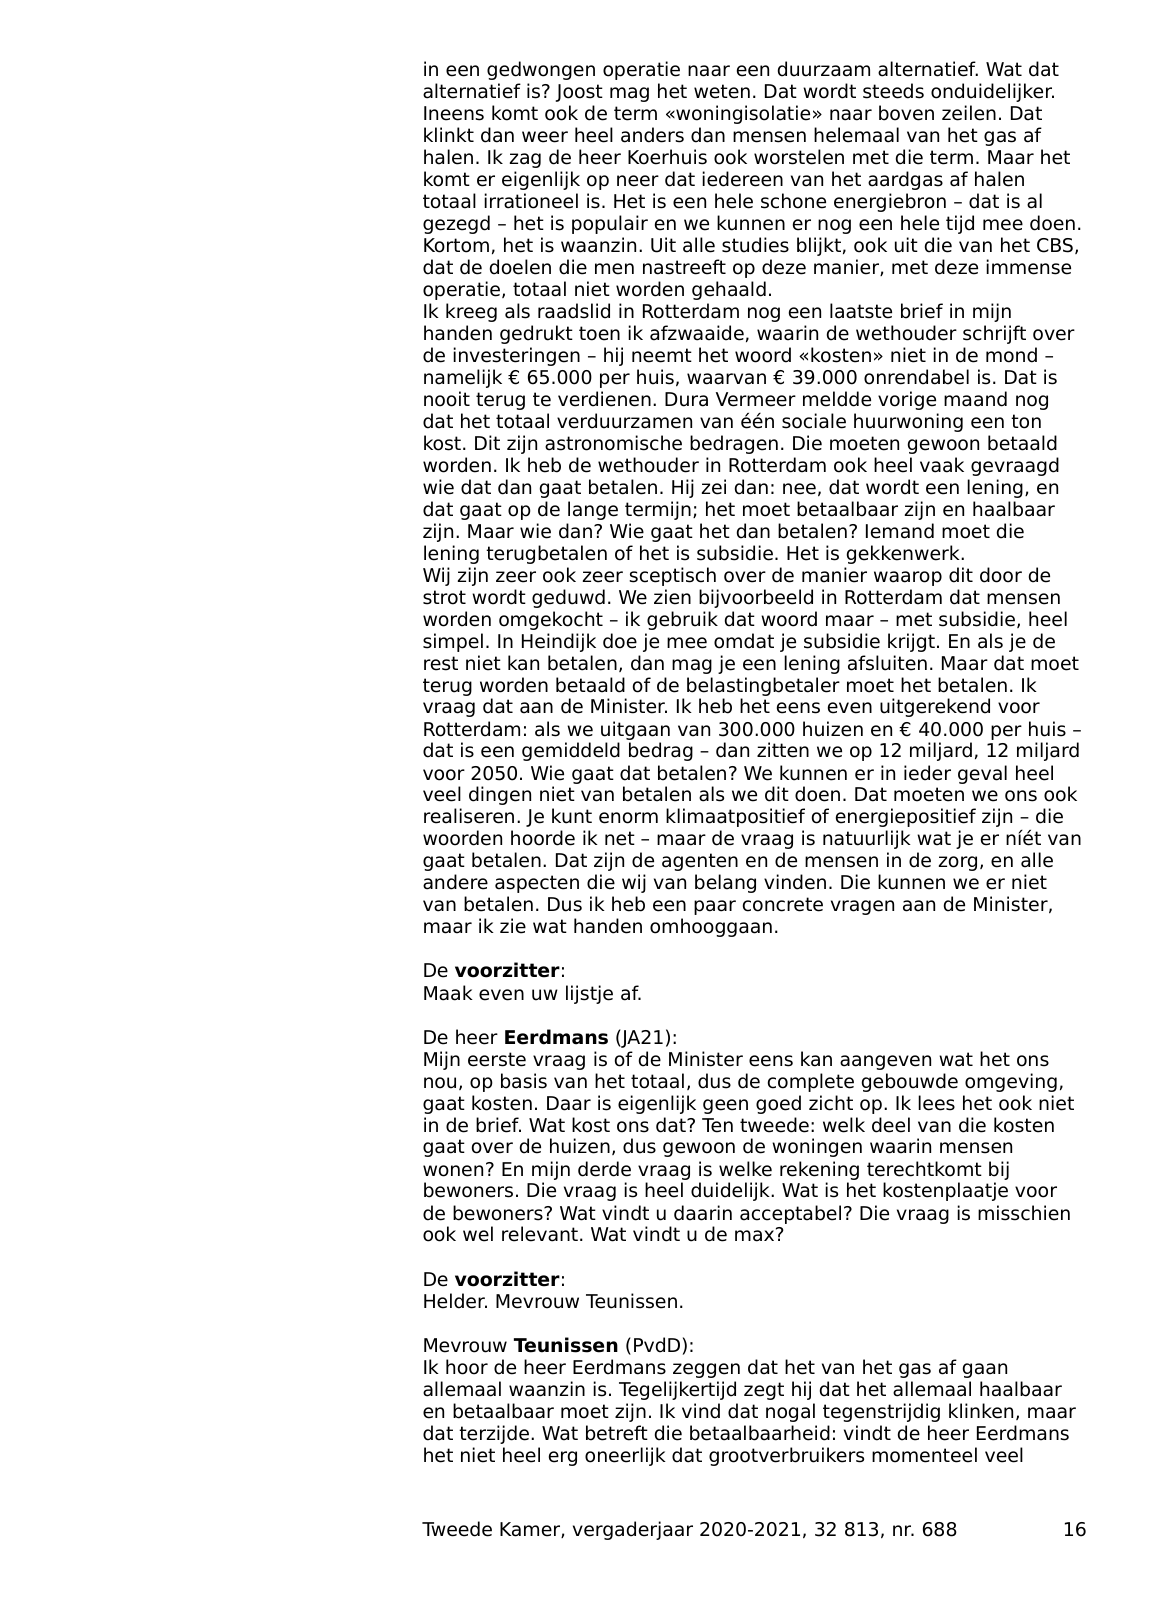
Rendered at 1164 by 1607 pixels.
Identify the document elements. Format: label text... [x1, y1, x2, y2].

text De heer Eerdmans (JA21): [422, 1027, 1087, 1048]
text in een gedwongen operatie naar een duurzaam alternatief. Wat dat alternatief is? Joost mag het weten. Dat wordt steeds onduidelijker. Ineens komt ook de term «woningisolatie» naar boven zeilen. Dat klinkt dan weer heel anders dan mensen helemaal van het gas af halen. Ik zag de heer Koerhuis ook worstelen met die term. Maar het komt er eigenlijk op neer dat iedereen van het aardgas af halen totaal irrationeel is. Het is een hele schone energiebron – dat is al gezegd – het is populair en we kunnen er nog een hele tijd mee doen. Kortom, het is waanzin. Uit alle studies blijkt, ook uit die van het CBS, dat de doelen die men nastreeft op deze manier, met deze immense operatie, totaal niet worden gehaald. [422, 59, 1087, 301]
text Mijn eerste vraag is of de Minister eens kan aangeven wat het ons nou, op basis van het totaal, dus de complete gebouwde omgeving, gaat kosten. Daar is eigenlijk geen goed zicht op. Ik lees het ook niet in de brief. Wat kost ons dat? Ten tweede: welk deel van die kosten gaat over de huizen, dus gewoon de woningen waarin mensen wonen? En mijn derde vraag is welke rekening terechtkomt bij bewoners. Die vraag is heel duidelijk. Wat is het kostenplaatje voor de bewoners? Wat vindt u daarin acceptabel? Die vraag is misschien ook wel relevant. Wat vindt u de max? [422, 1048, 1087, 1246]
text Ik hoor de heer Eerdmans zeggen dat het van het gas af gaan allemaal waanzin is. Tegelijkertijd zegt hij dat het allemaal haalbaar en betaalbaar moet zijn. Ik vind dat nogal tegenstrijdig klinken, maar dat terzijde. Wat betreft die betaalbaarheid: vindt de heer Eerdmans het niet heel erg oneerlijk dat grootverbruikers momenteel veel [422, 1357, 1087, 1467]
text De voorzitter: [422, 1268, 1087, 1291]
text Wij zijn zeer ook zeer sceptisch over de manier waarop dit door de strot wordt geduwd. We zien bijvoorbeeld in Rotterdam dat mensen worden omgekocht – ik gebruik dat woord maar – met subsidie, heel simpel. In Heindijk doe je mee omdat je subsidie krijgt. En als je de rest niet kan betalen, dan mag je een lening afsluiten. Maar dat moet terug worden betaald of de belastingbetaler moet het betalen. Ik vraag dat aan de Minister. Ik heb het eens even uitgerekend voor Rotterdam: als we uitgaan van 300.000 huizen en € 40.000 per huis – dat is een gemiddeld bedrag – dan zitten we op 12 miljard, 12 miljard voor 2050. Wie gaat dat betalen? We kunnen er in ieder geval heel veel dingen niet van betalen als we dit doen. Dat moeten we ons ook realiseren. Je kunt enorm klimaatpositief of energiepositief zijn – die woorden hoorde ik net – maar de vraag is natuurlijk wat je er níét van gaat betalen. Dat zijn de agenten en de mensen in de zorg, en alle andere aspecten die wij van belang vinden. Die kunnen we er niet van betalen. Dus ik heb een paar concrete vragen aan de Minister, maar ik zie wat handen omhooggaan. [422, 564, 1087, 938]
text Helder. Mevrouw Teunissen. [422, 1291, 1087, 1312]
text Ik kreeg als raadslid in Rotterdam nog een laatste brief in mijn handen gedrukt toen ik afzwaaide, waarin de wethouder schrijft over de investeringen – hij neemt het woord «kosten» niet in de mond – namelijk € 65.000 per huis, waarvan € 39.000 onrendabel is. Dat is nooit terug te verdienen. Dura Vermeer meldde vorige maand nog dat het totaal verduurzamen van één sociale huurwoning een ton kost. Dit zijn astronomische bedragen. Die moeten gewoon betaald worden. Ik heb de wethouder in Rotterdam ook heel vaak gevraagd wie dat dan gaat betalen. Hij zei dan: nee, dat wordt een lening, en dat gaat op de lange termijn; het moet betaalbaar zijn en haalbaar zijn. Maar wie dan? Wie gaat het dan betalen? Iemand moet die lening terugbetalen of het is subsidie. Het is gekkenwerk. [422, 301, 1087, 564]
text Mevrouw Teunissen (PvdD): [422, 1335, 1087, 1357]
text Maak even uw lijstje af. [422, 982, 1087, 1004]
text De voorzitter: [422, 960, 1087, 982]
